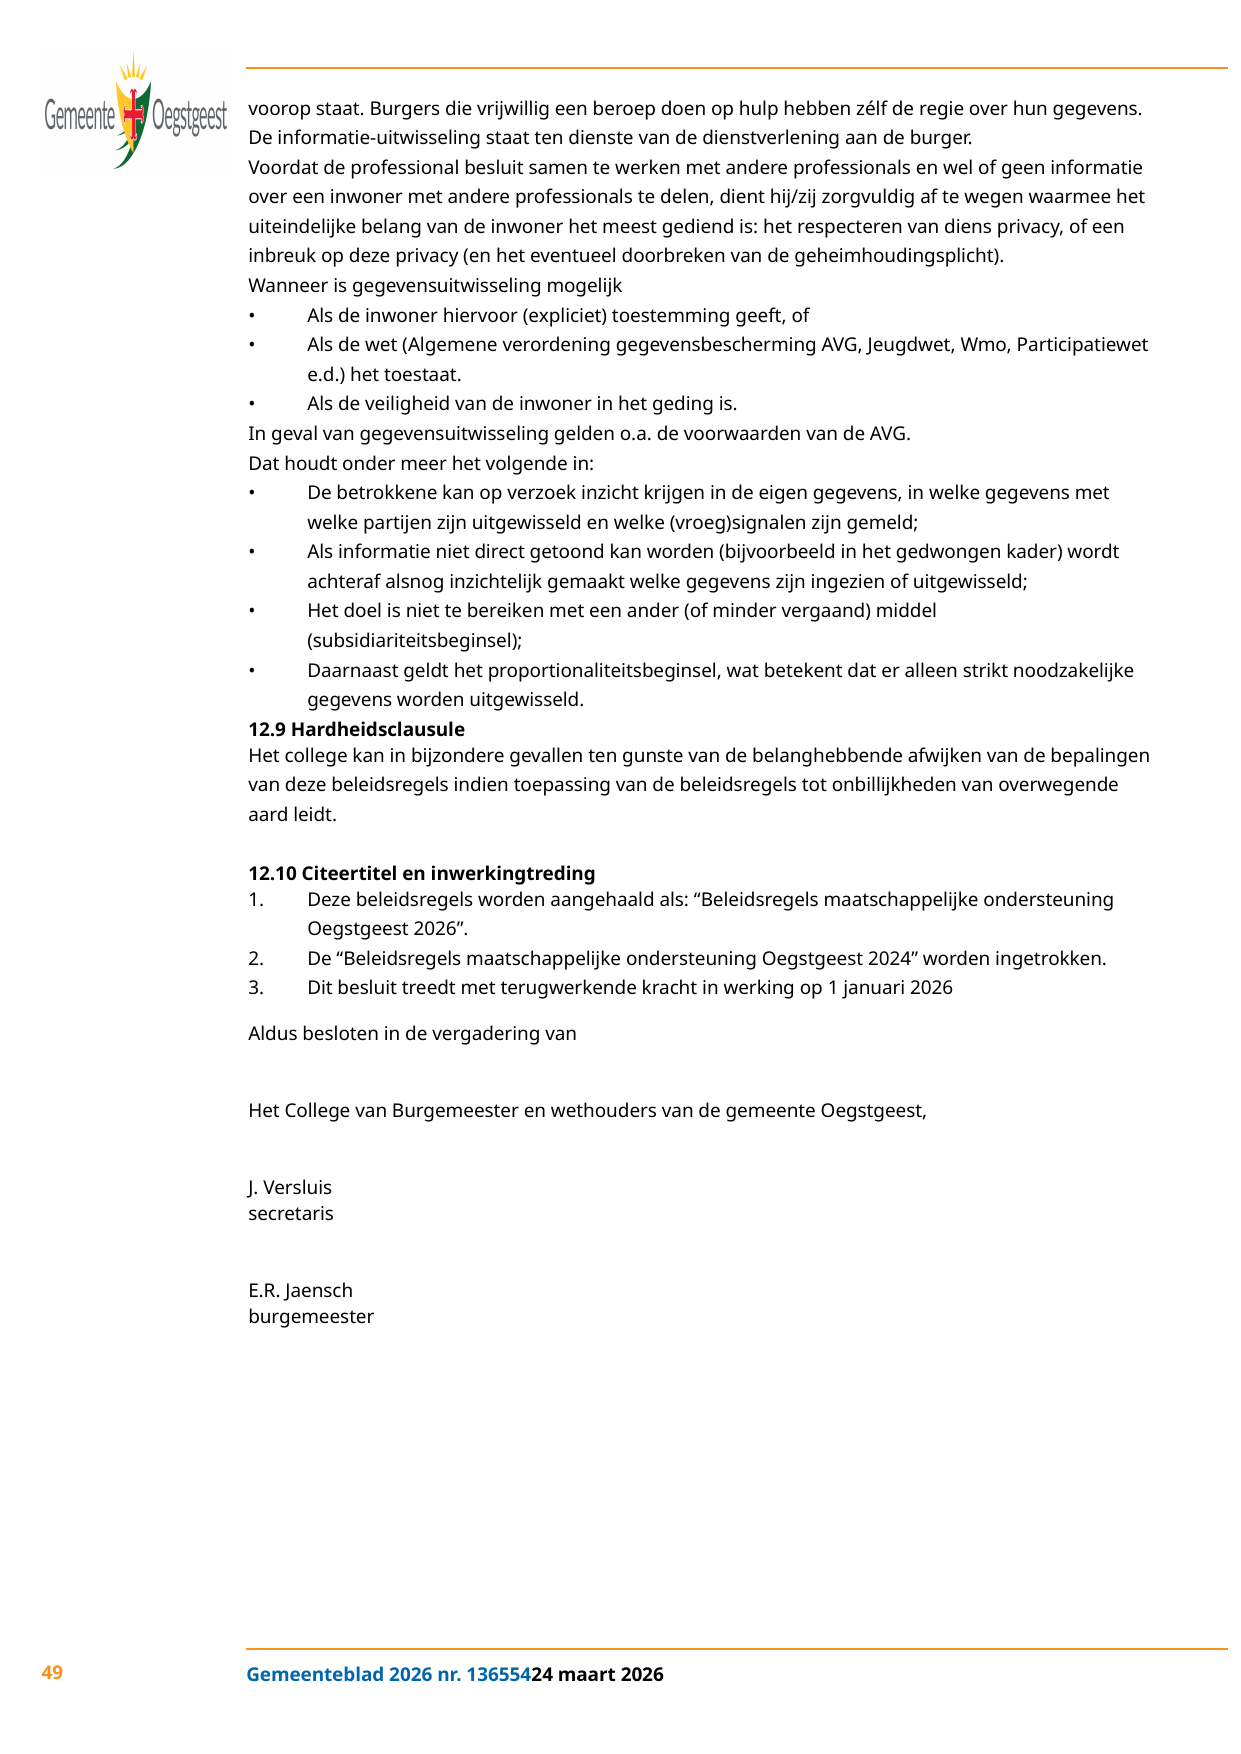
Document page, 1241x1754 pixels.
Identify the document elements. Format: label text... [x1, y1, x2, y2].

list De betrokkene kan op verzoek inzicht krijgen in de eigen gegevens, in welke gegevens met welke partijen zijn uitgewisseld en welke (vroeg)signalen zijn gemeld; [248, 479, 1152, 535]
text burgemeester [248, 1303, 1152, 1329]
list Het doel is niet te bereiken met een ander (of minder vergaand) middel (subsidiariteitsbeginsel); [248, 598, 1152, 653]
text voorop staat. Burgers die vrijwillig een beroep doen op hulp hebben zélf de regie over hun gegevens. [248, 95, 1152, 121]
list Als informatie niet direct getoond kan worden (bijvoorbeeld in het gedwongen kader) wordt achteraf alsnog inzichtelijk gemaakt welke gegevens zijn ingezien of uitgewisseld; [248, 538, 1152, 594]
text Voordat de professional besluit samen te werken met andere professionals en wel of geen informatie over een inwoner met andere professionals te delen, dient hij/zij zorgvuldig af te wegen waarmee het uiteindelijke belang van de inwoner het meest gediend is: het respecteren van diens privacy, of een inbreuk op deze privacy (en het eventueel doorbreken van de geheimhoudingsplicht). [248, 154, 1152, 268]
text De informatie-uitwisseling staat ten dienste van de dienstverlening aan de burger. [248, 124, 1152, 150]
text E.R. Jaensch [248, 1277, 1152, 1303]
list Als de wet (Algemene verordening gegevensbescherming AVG, Jeugdwet, Wmo, Participatiewet e.d.) het toestaat. [248, 331, 1152, 387]
list Als de inwoner hiervoor (expliciet) toestemming geeft, of [248, 302, 1152, 328]
picture [41, 47, 231, 172]
list Daarnaast geldt het proportionaliteitsbeginsel, wat betekent dat er alleen strikt noodzakelijke gegevens worden uitgewisseld. [248, 657, 1152, 712]
text 12.9 Hardheidsclausule [248, 716, 1152, 742]
text Wanneer is gegevensuitwisseling mogelijk [248, 272, 1152, 298]
list Deze beleidsregels worden aangehaald als: “Beleidsregels maatschappelijke ondersteuning Oegstgeest 2026”. [248, 886, 1152, 941]
text Dat houdt onder meer het volgende in: [248, 450, 1152, 476]
text In geval van gegevensuitwisseling gelden o.a. de voorwaarden van de AVG. [248, 420, 1152, 446]
list De “Beleidsregels maatschappelijke ondersteuning Oegstgeest 2024” worden ingetrokken. [248, 945, 1152, 971]
list Als de veiligheid van de inwoner in het geding is. [248, 391, 1152, 416]
text Het college kan in bijzondere gevallen ten gunste van de belanghebbende afwijken van de bepalingen van deze beleidsregels indien toepassing van de beleidsregels tot onbillijkheden van overwegende aard leidt. [248, 742, 1152, 827]
text J. Versluis [248, 1174, 1152, 1200]
text Het College van Burgemeester en wethouders van de gemeente Oegstgeest, [248, 1097, 1152, 1123]
text 12.10 Citeertitel en inwerkingtreding [248, 860, 1152, 886]
list Dit besluit treedt met terugwerkende kracht in werking op 1 januari 2026 [248, 974, 1152, 1000]
text secretaris [248, 1200, 1152, 1226]
text Aldus besloten in de vergadering van [248, 1020, 1152, 1046]
